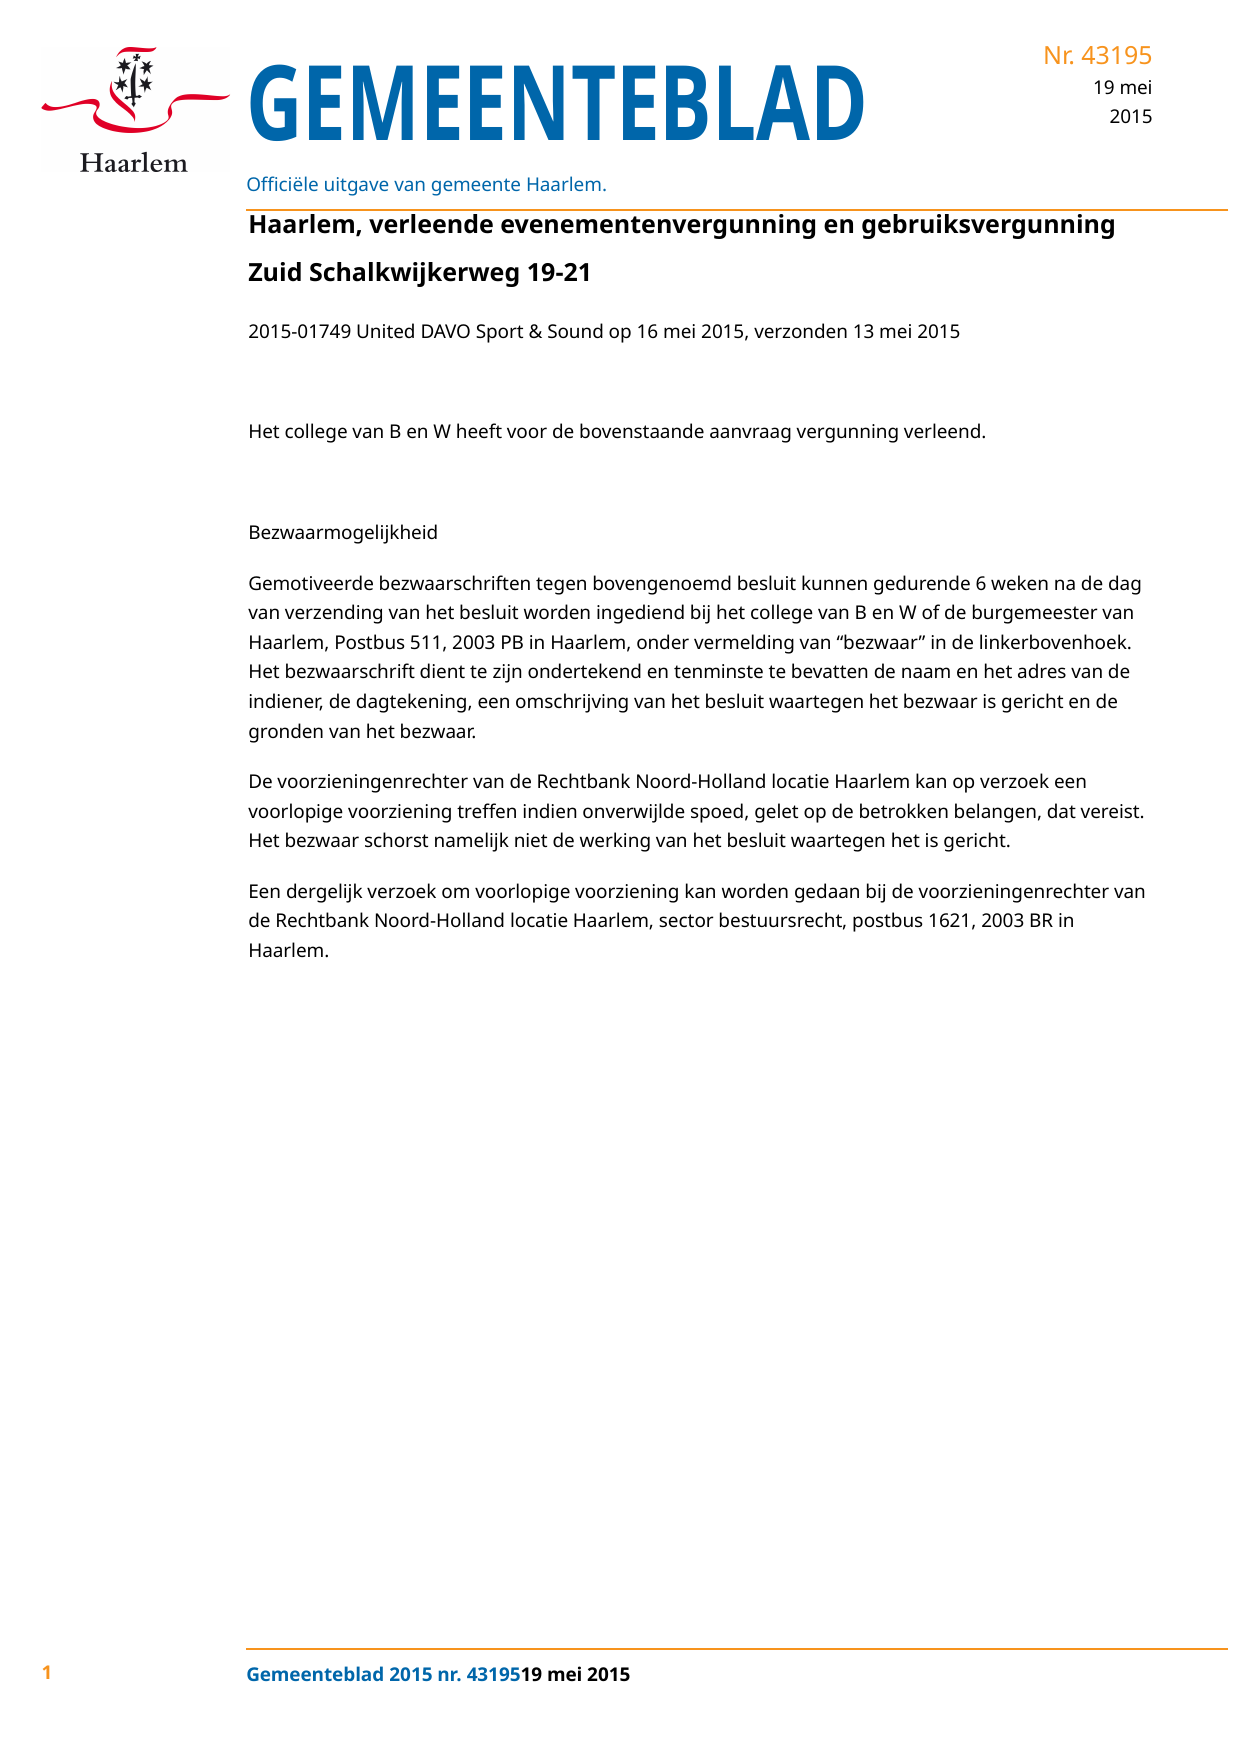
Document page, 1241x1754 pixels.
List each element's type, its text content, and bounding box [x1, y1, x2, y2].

text Bezwaarmogelijkheid [248, 519, 1152, 545]
text Het college van B en W heeft voor de bovenstaande aanvraag vergunning verleend. [248, 419, 1152, 444]
picture [41, 47, 231, 172]
text De voorzieningenrechter van de Rechtbank Noord-Holland locatie Haarlem kan op verzoek een voorlopige voorziening treffen indien onverwijlde spoed, gelet op de betrokken belangen, dat vereist. Het bezwaar schorst namelijk niet de werking van het besluit waartegen het is gericht. [248, 768, 1152, 853]
text 2015-01749 United DAVO Sport & Sound op 16 mei 2015, verzonden 13 mei 2015 [248, 318, 1152, 344]
text Gemotiveerde bezwaarschriften tegen bovengenoemd besluit kunnen gedurende 6 weken na de dag van verzending van het besluit worden ingediend bij het college van B en W of de burgemeester van Haarlem, Postbus 511, 2003 PB in Haarlem, onder vermelding van “bezwaar” in de linkerbovenhoek. Het bezwaarschrift dient te zijn ondertekend en tenminste te bevatten de naam en het adres van de indiener, de dagtekening, een omschrijving van het besluit waartegen het bezwaar is gericht en de gronden van het bezwaar. [248, 570, 1152, 744]
text Haarlem, verleende evenementenvergunning en gebruiksvergunning Zuid Schalkwijkerweg 19-21 [248, 211, 1152, 288]
text Een dergelijk verzoek om voorlopige voorziening kan worden gedaan bij de voorzieningenrechter van de Rechtbank Noord-Holland locatie Haarlem, sector bestuursrecht, postbus 1621, 2003 BR in Haarlem. [248, 878, 1152, 963]
